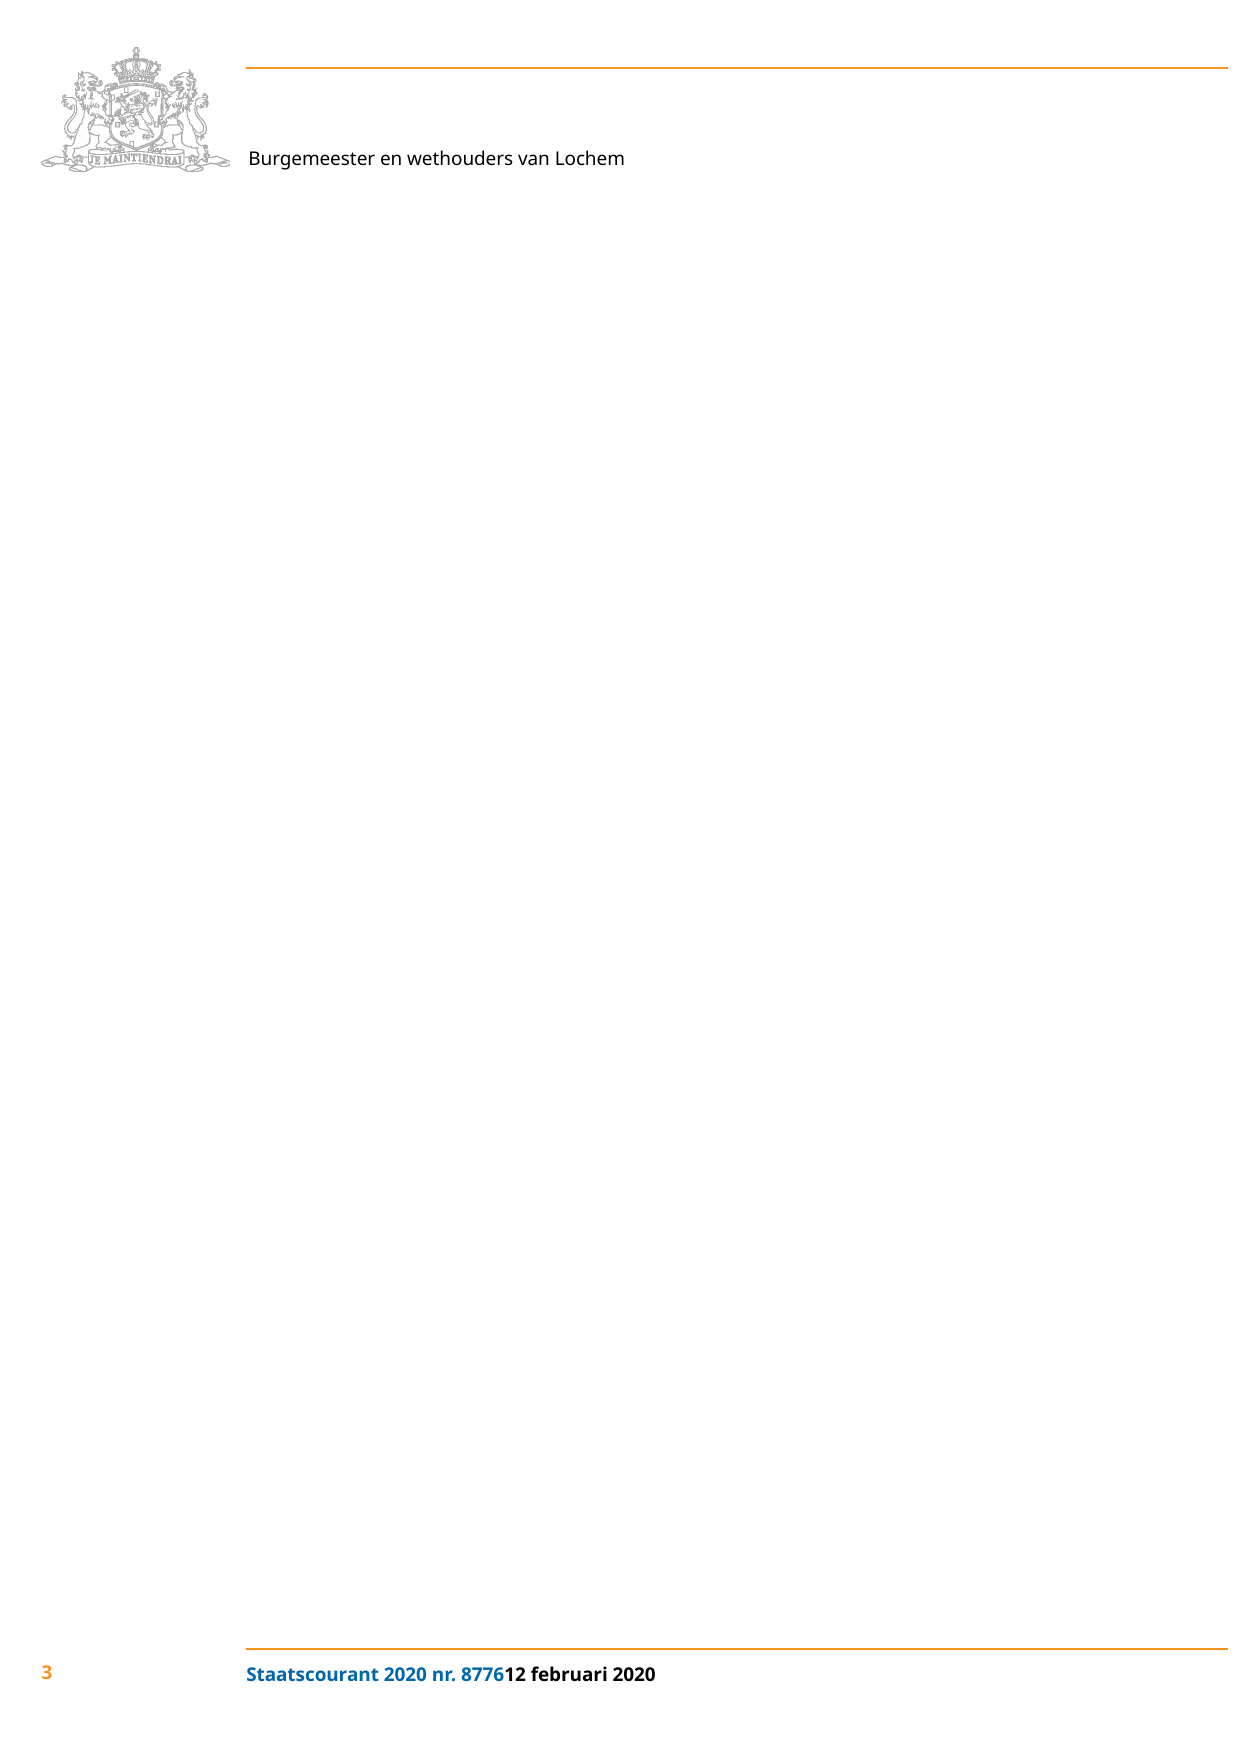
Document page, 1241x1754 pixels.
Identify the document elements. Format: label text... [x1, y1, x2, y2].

picture [41, 47, 231, 172]
text Burgemeester en wethouders van Lochem [248, 145, 1152, 171]
